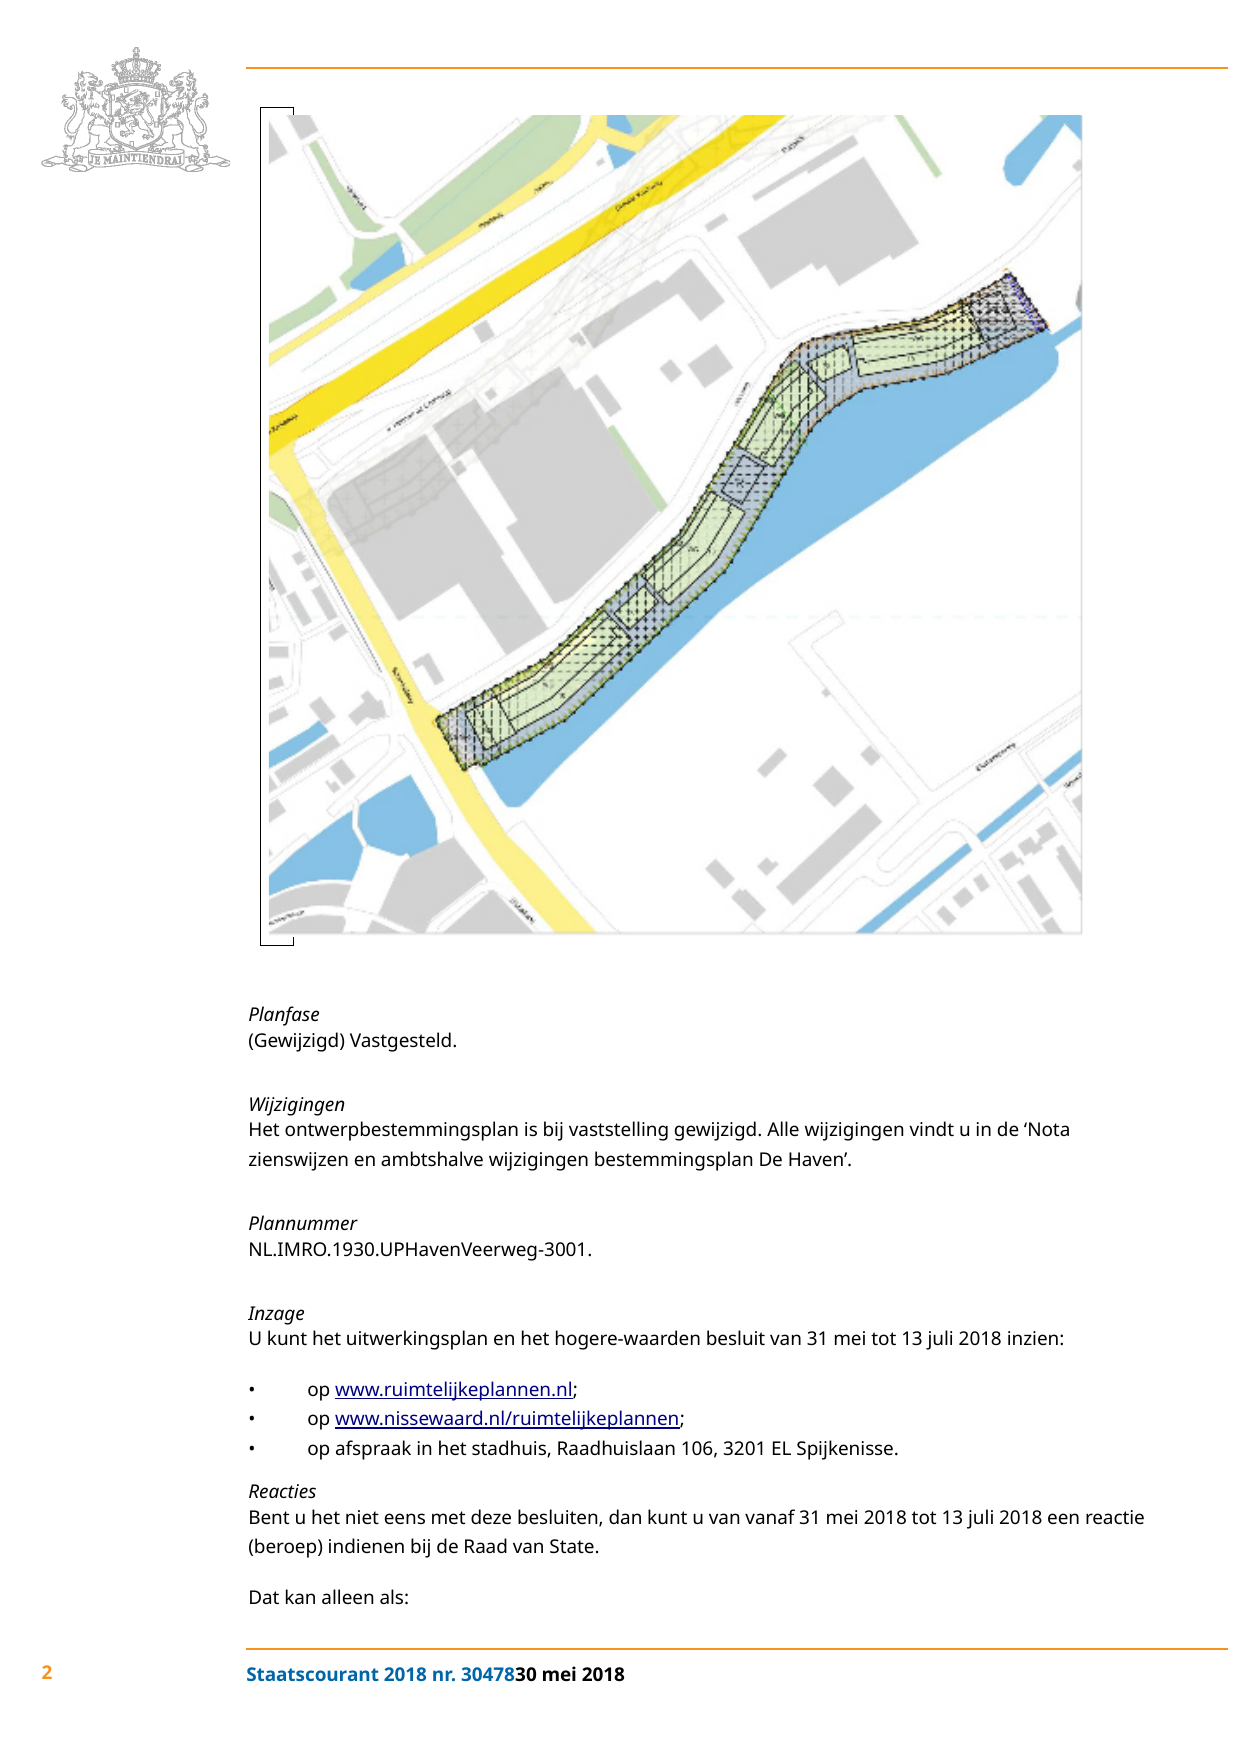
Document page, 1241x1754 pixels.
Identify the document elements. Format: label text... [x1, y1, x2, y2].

text Reacties [248, 1478, 1152, 1504]
picture [41, 47, 231, 172]
text Plannummer [248, 1210, 1152, 1236]
text Inzage [248, 1300, 1152, 1326]
picture [268, 115, 1083, 937]
text NL.IMRO.1930.UPHavenVeerweg-3001. [248, 1236, 1152, 1262]
text Bent u het niet eens met deze besluiten, dan kunt u van vanaf 31 mei 2018 tot 13 juli 2018 een reactie (beroep) indienen bij de Raad van State. [248, 1504, 1152, 1559]
text Wijzigingen [248, 1091, 1152, 1117]
text U kunt het uitwerkingsplan en het hogere-waarden besluit van 31 mei tot 13 juli 2018 inzien: [248, 1326, 1152, 1351]
list op www.ruimtelijkeplannen.nl; [248, 1376, 1152, 1402]
list op www.nissewaard.nl/ruimtelijkeplannen; [248, 1406, 1152, 1431]
text Het ontwerpbestemmingsplan is bij vaststelling gewijzigd. Alle wijzigingen vindt u in de ‘Nota zienswijzen en ambtshalve wijzigingen bestemmingsplan De Haven’. [248, 1117, 1152, 1172]
text Planfase [248, 1001, 1152, 1027]
text Dat kan alleen als: [248, 1584, 1152, 1610]
list op afspraak in het stadhuis, Raadhuislaan 106, 3201 EL Spijkenisse. [248, 1435, 1152, 1461]
text (Gewijzigd) Vastgesteld. [248, 1027, 1152, 1053]
